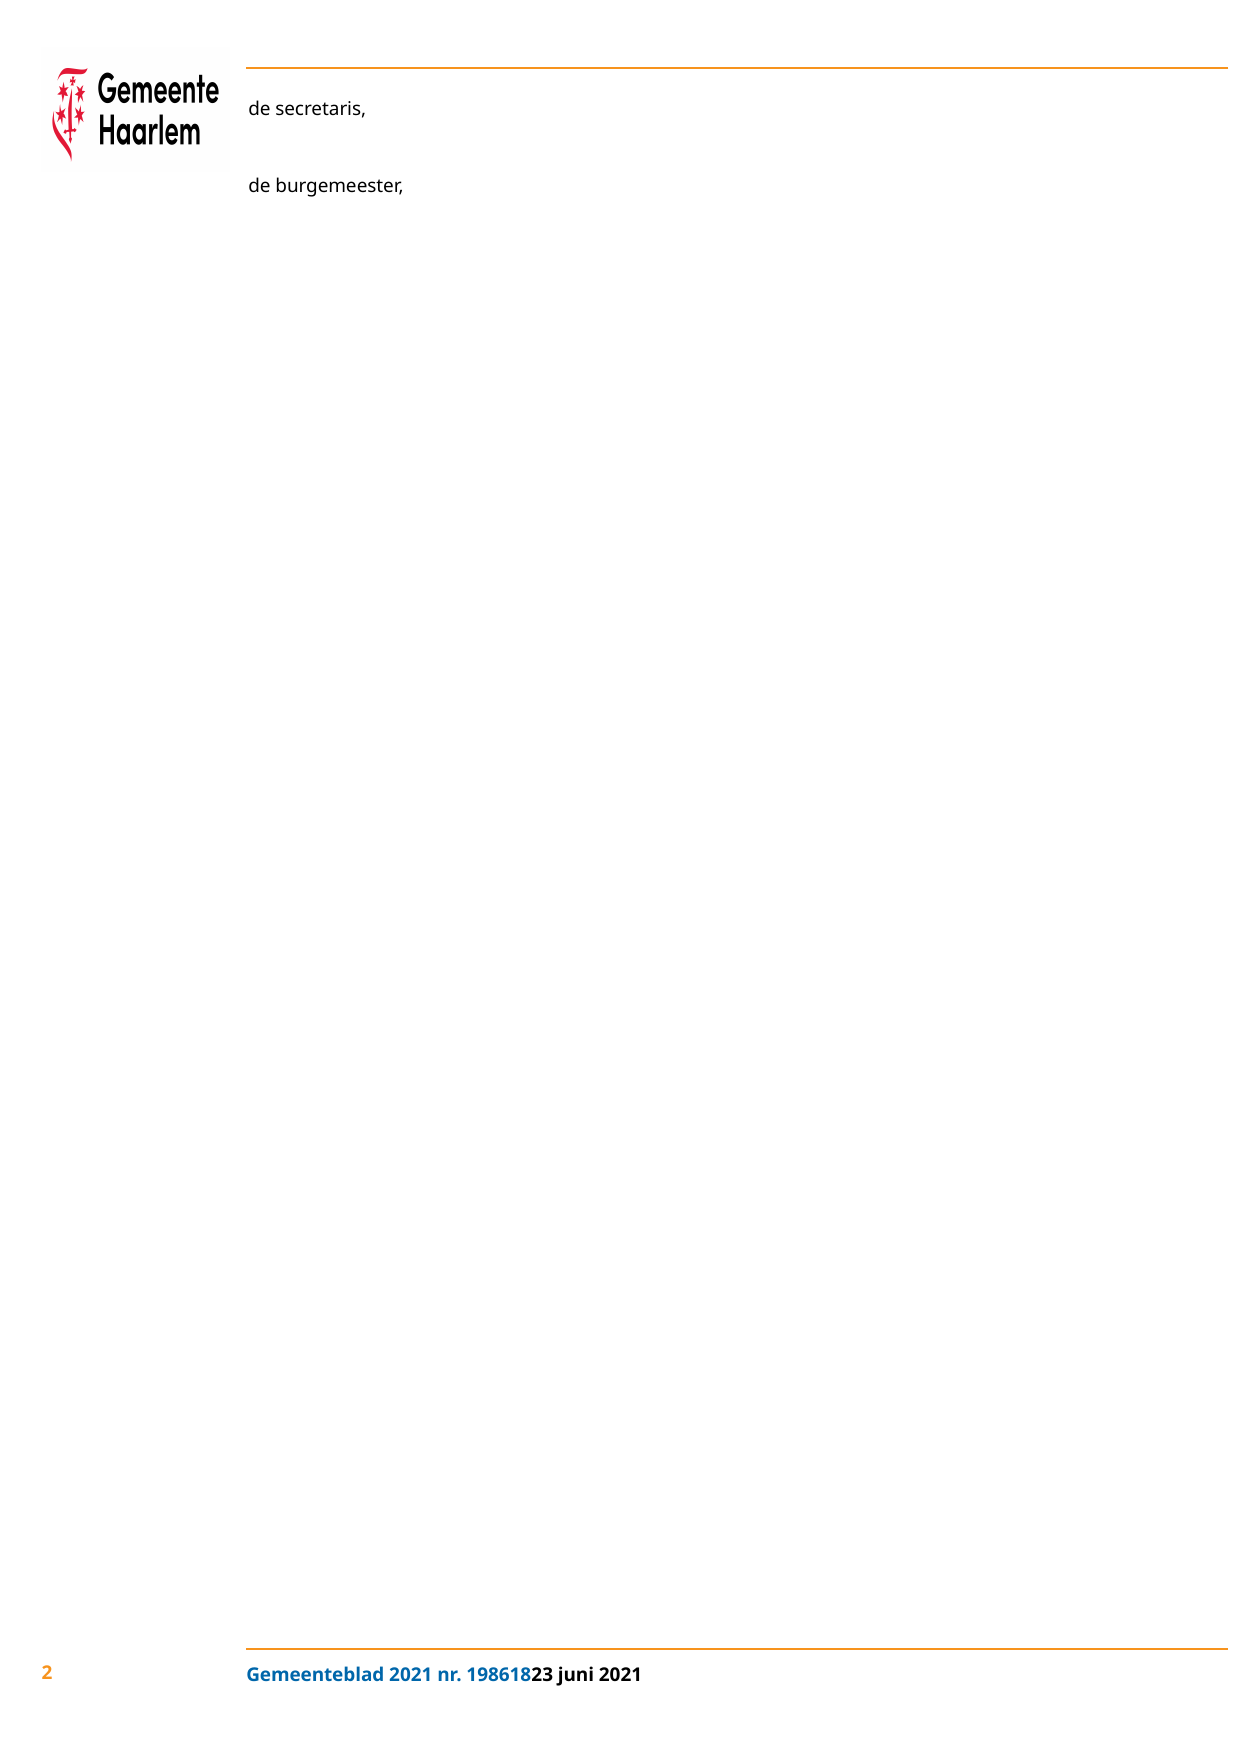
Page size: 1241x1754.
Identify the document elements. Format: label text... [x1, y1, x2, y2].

picture [41, 47, 231, 172]
text de burgemeester, [248, 172, 1152, 198]
text de secretaris, [248, 95, 1152, 121]
